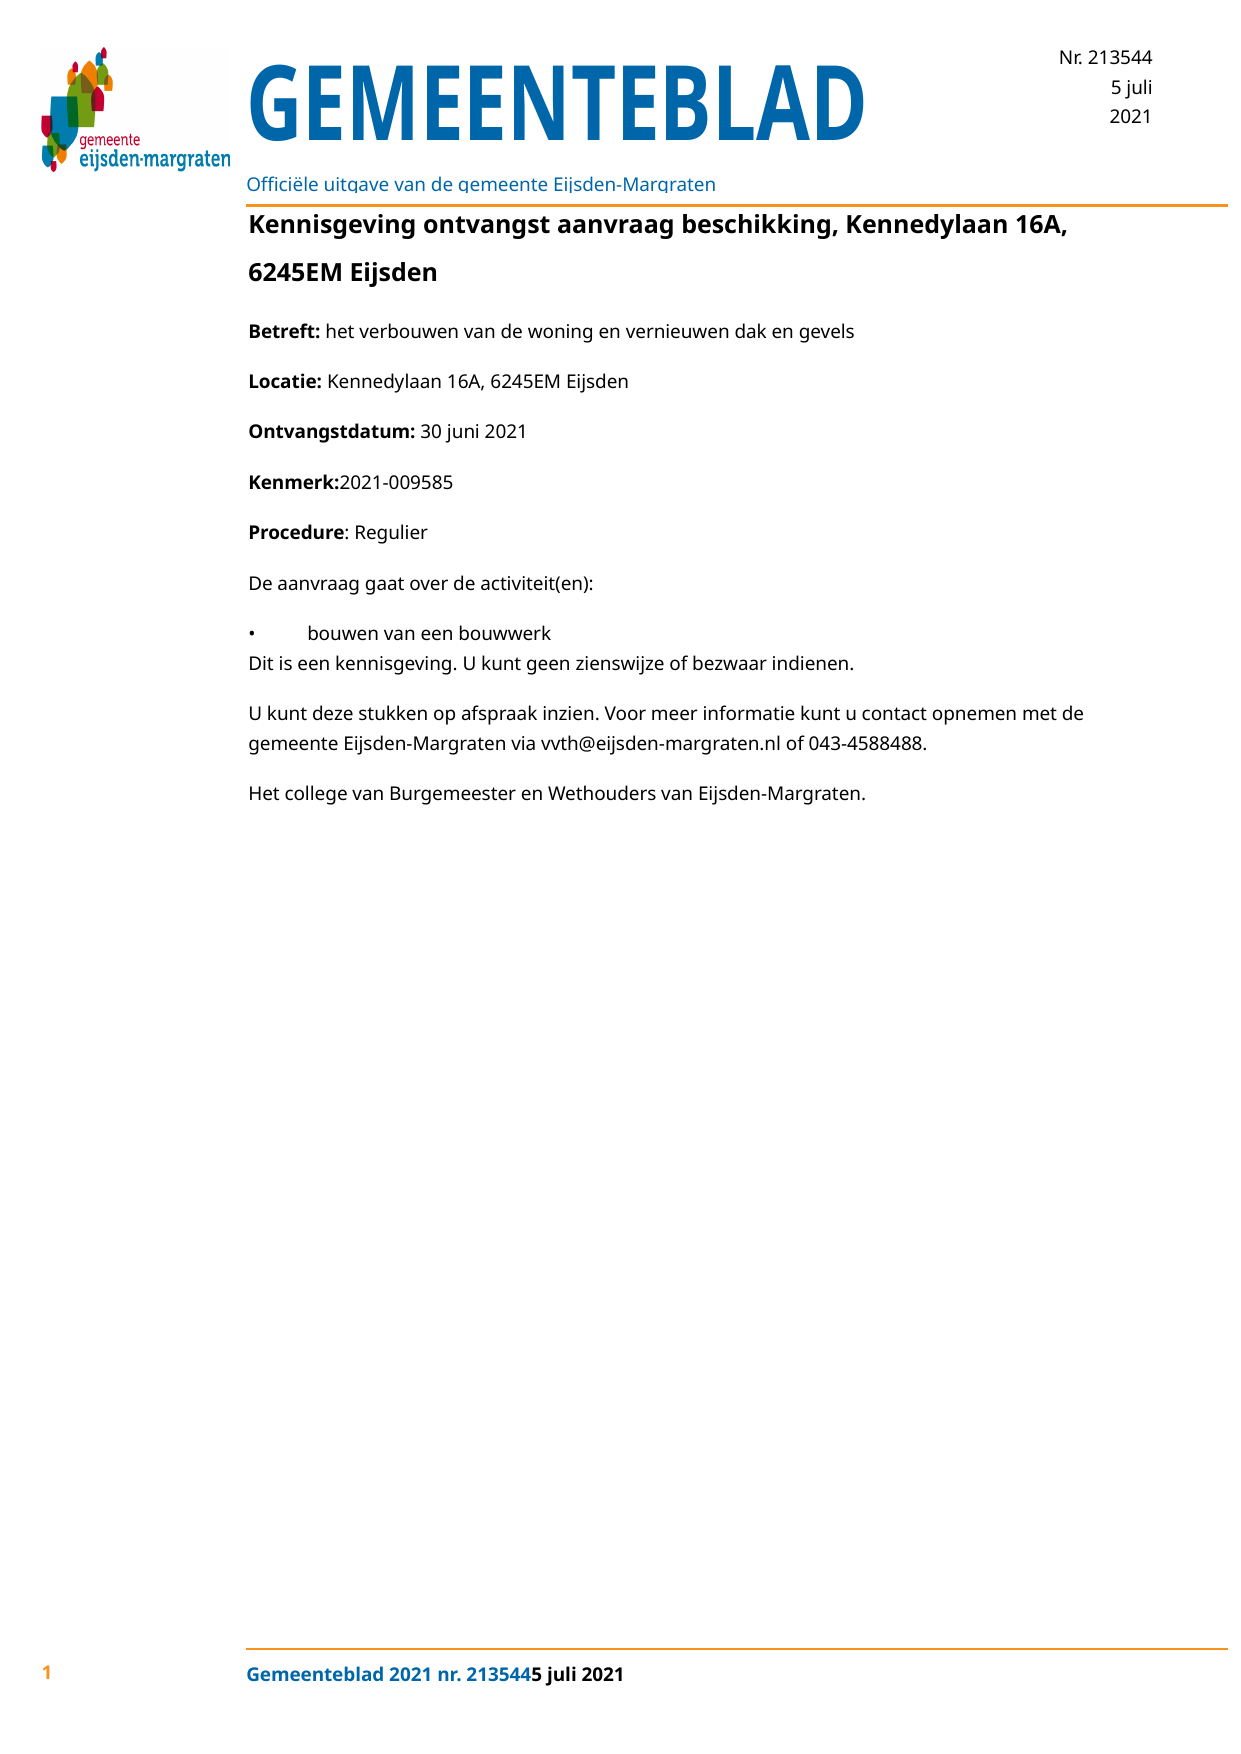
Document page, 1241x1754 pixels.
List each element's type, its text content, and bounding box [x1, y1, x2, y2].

text Kenmerk:2021-009585 [248, 469, 1152, 495]
text Het college van Burgemeester en Wethouders van Eijsden-Margraten. [248, 780, 1152, 806]
text Locatie: Kennedylaan 16A, 6245EM Eijsden [248, 368, 1152, 394]
text Procedure: Regulier [248, 519, 1152, 545]
picture [41, 47, 231, 172]
text Kennisgeving ontvangst aanvraag beschikking, Kennedylaan 16A, 6245EM Eijsden [248, 207, 1152, 288]
text Betreft: het verbouwen van de woning en vernieuwen dak en gevels [248, 318, 1152, 344]
list bouwen van een bouwwerk [248, 620, 1152, 646]
text De aanvraag gaat over de activiteit(en): [248, 570, 1152, 596]
text Dit is een kennisgeving. U kunt geen zienswijze of bezwaar indienen. [248, 650, 1152, 676]
text Ontvangstdatum: 30 juni 2021 [248, 419, 1152, 444]
text U kunt deze stukken op afspraak inzien. Voor meer informatie kunt u contact opnemen met de gemeente Eijsden-Margraten via vvth@eijsden-margraten.nl of 043-4588488. [248, 700, 1152, 756]
